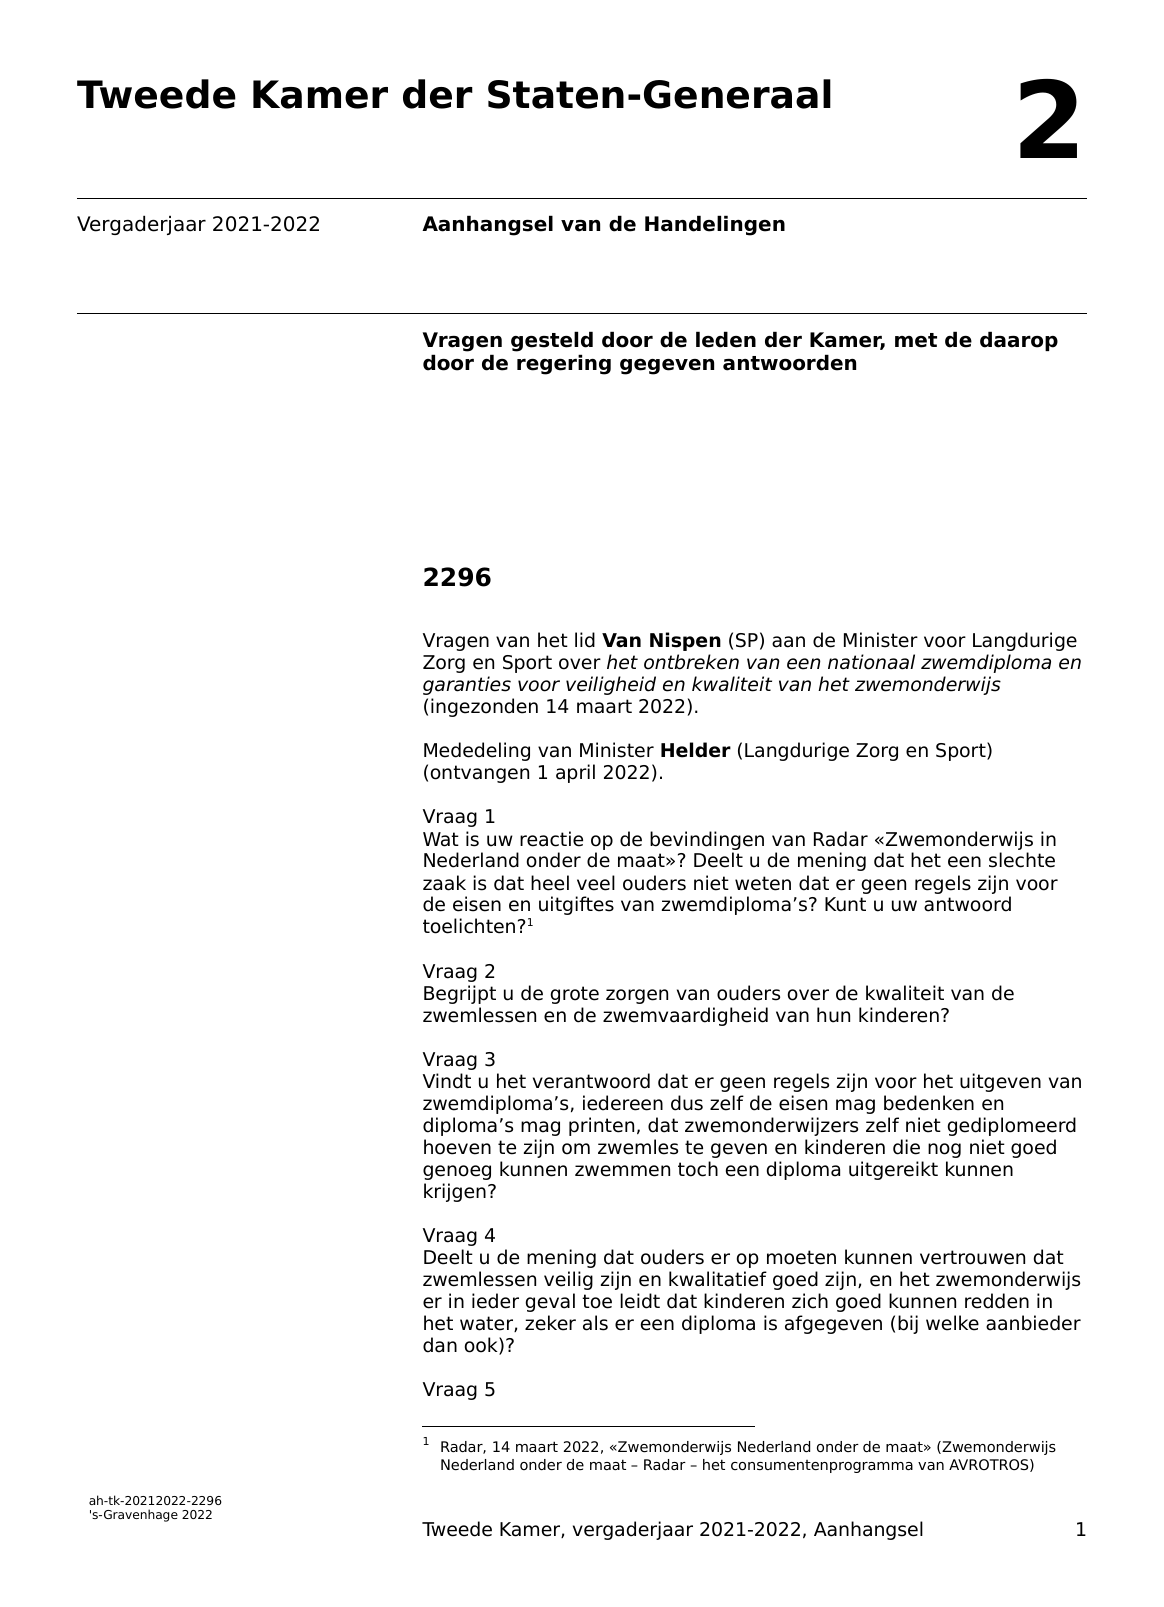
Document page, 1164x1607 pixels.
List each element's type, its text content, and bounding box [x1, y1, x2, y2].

table_header Tweede Kamer der Staten-Generaal [77, 59, 886, 198]
table_cell [77, 314, 422, 375]
text Vraag 1 [422, 806, 1087, 828]
table_cell Vergaderjaar 2021-2022 [77, 199, 422, 313]
text 's-Gravenhage 2022 [88, 1508, 323, 1522]
table_header 2 [886, 59, 1087, 198]
text Vraag 5 [422, 1379, 1087, 1401]
text Vraag 3 [422, 1049, 1087, 1071]
text Mededeling van Minister Helder (Langdurige Zorg en Sport) (ontvangen 1 april 2022). [422, 740, 1087, 784]
table_cell Aanhangsel van de Handelingen [422, 199, 1087, 313]
table_cell Vragen gesteld door de leden der Kamer, met de daarop door de regering gegeven antwoorden [422, 314, 1087, 375]
text Begrijpt u de grote zorgen van ouders over de kwaliteit van de zwemlessen en de zwemvaardigheid van hun kinderen? [422, 982, 1087, 1026]
text Vragen van het lid Van Nispen (SP) aan de Minister voor Langdurige Zorg en Sport over het ontbreken van een nationaal zwemdiploma en garanties voor veiligheid en kwaliteit van het zwemonderwijs (ingezonden 14 maart 2022). [422, 630, 1087, 718]
text ah-tk-20212022-2296 [88, 1494, 323, 1508]
text Radar, 14 maart 2022, «Zwemonderwijs Nederland onder de maat» (Zwemonderwijs Nederland onder de maat – Radar – het consumentenprogramma van AVROTROS) [422, 1435, 1087, 1474]
text Deelt u de mening dat ouders er op moeten kunnen vertrouwen dat zwemlessen veilig zijn en kwalitatief goed zijn, en het zwemonderwijs er in ieder geval toe leidt dat kinderen zich goed kunnen redden in het water, zeker als er een diploma is afgegeven (bij welke aanbieder dan ook)? [422, 1247, 1087, 1357]
text Wat is uw reactie op de bevindingen van Radar «Zwemonderwijs in Nederland onder de maat»? Deelt u de mening dat het een slechte zaak is dat heel veel ouders niet weten dat er geen regels zijn voor de eisen en uitgiftes van zwemdiploma’s? Kunt u uw antwoord toelichten? [422, 828, 1087, 938]
text Vindt u het verantwoord dat er geen regels zijn voor het uitgeven van zwemdiploma’s, iedereen dus zelf de eisen mag bedenken en diploma’s mag printen, dat zwemonderwijzers zelf niet gediplomeerd hoeven te zijn om zwemles te geven en kinderen die nog niet goed genoeg kunnen zwemmen toch een diploma uitgereikt kunnen krijgen? [422, 1071, 1087, 1202]
text 2296 [422, 563, 1087, 592]
text Vraag 4 [422, 1225, 1087, 1247]
text Vraag 2 [422, 961, 1087, 982]
